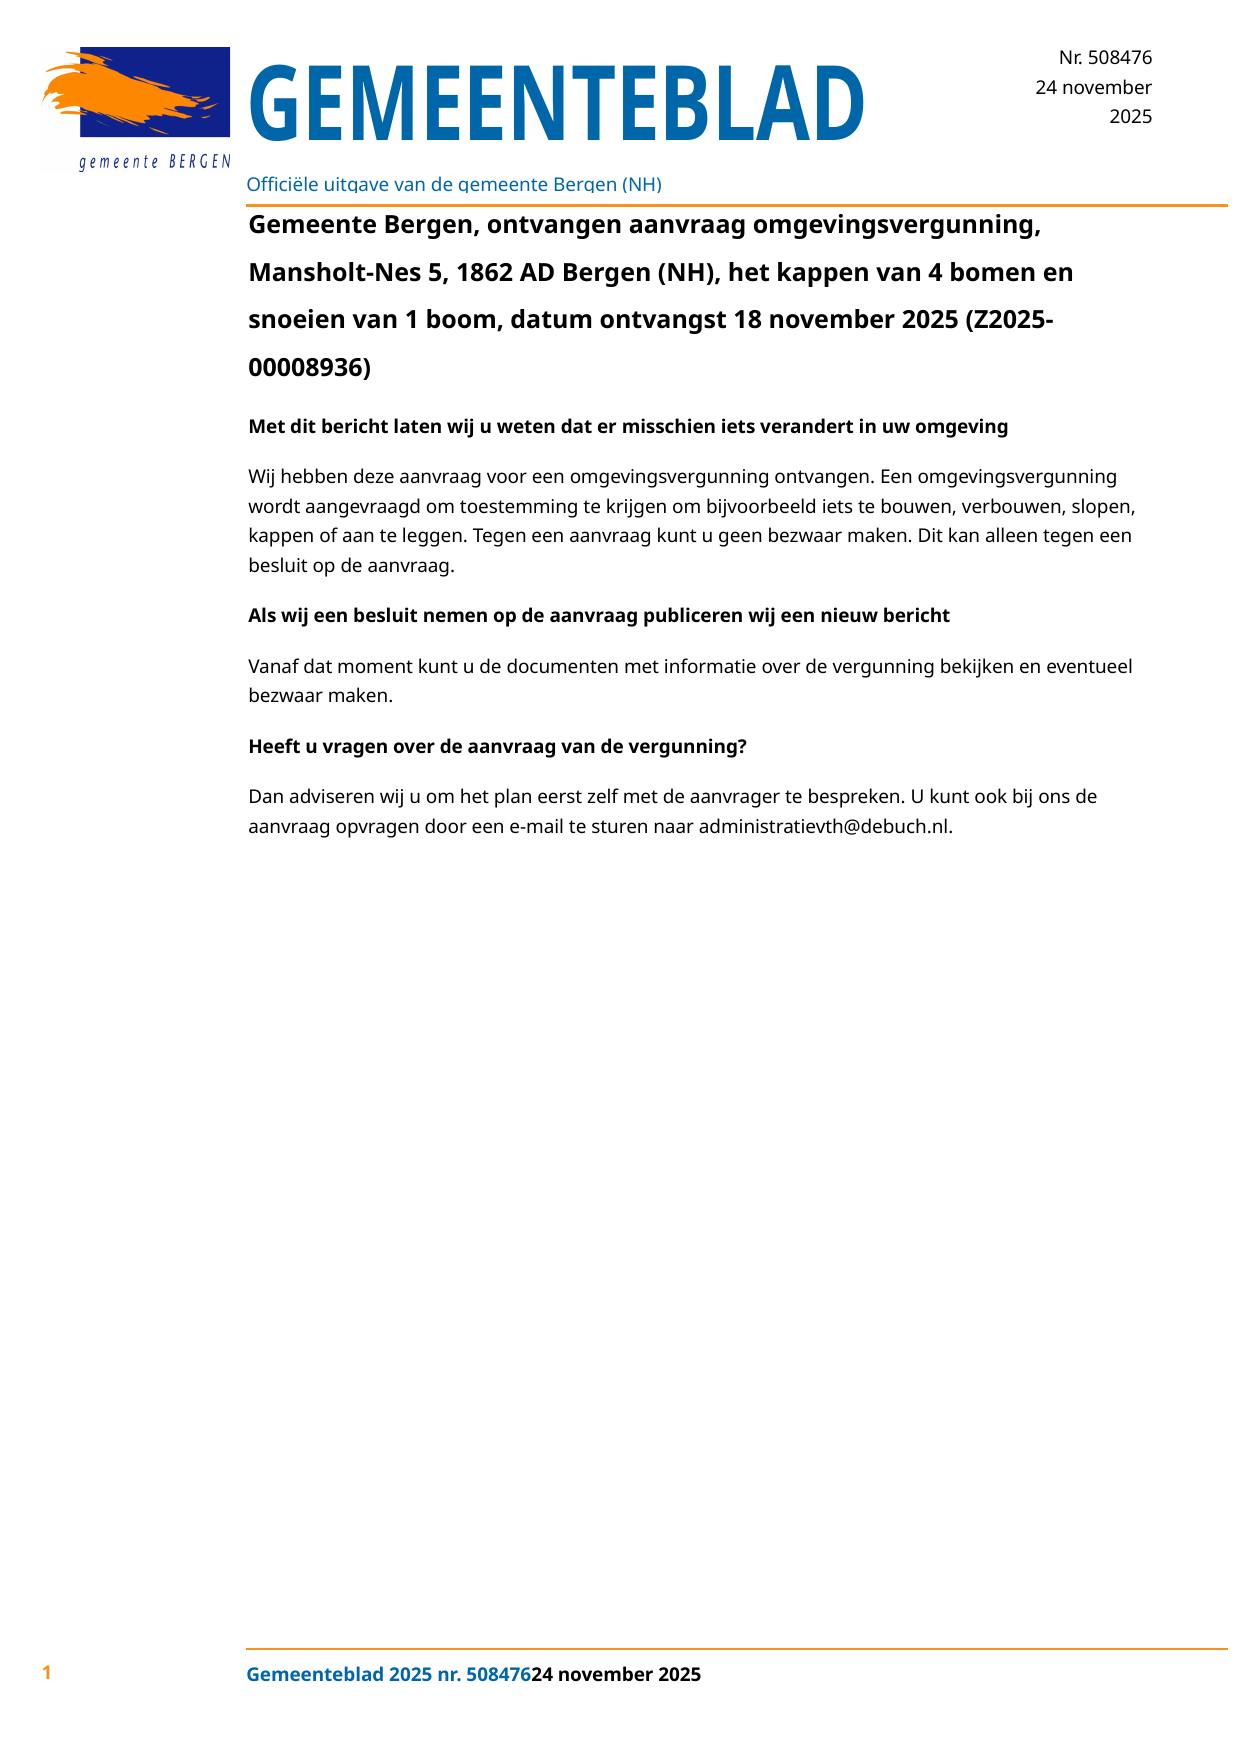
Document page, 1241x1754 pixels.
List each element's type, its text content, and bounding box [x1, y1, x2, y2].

text Wij hebben deze aanvraag voor een omgevingsvergunning ontvangen. Een omgevingsvergunning wordt aangevraagd om toestemming te krijgen om bijvoorbeeld iets te bouwen, verbouwen, slopen, kappen of aan te leggen. Tegen een aanvraag kunt u geen bezwaar maken. Dit kan alleen tegen een besluit op de aanvraag. [248, 463, 1152, 578]
text Vanaf dat moment kunt u de documenten met informatie over de vergunning bekijken en eventueel bezwaar maken. [248, 653, 1152, 708]
picture [41, 47, 231, 172]
text Heeft u vragen over de aanvraag van de vergunning? [248, 733, 1152, 759]
text Met dit bericht laten wij u weten dat er misschien iets verandert in uw omgeving [248, 413, 1152, 439]
text Gemeente Bergen, ontvangen aanvraag omgevingsvergunning, Mansholt-Nes 5, 1862 AD Bergen (NH), het kappen van 4 bomen en snoeien van 1 boom, datum ontvangst 18 november 2025 (Z2025-00008936) [248, 207, 1152, 384]
text Als wij een besluit nemen op de aanvraag publiceren wij een nieuw bericht [248, 603, 1152, 628]
text Dan adviseren wij u om het plan eerst zelf met de aanvrager te bespreken. U kunt ook bij ons de aanvraag opvragen door een e-mail te sturen naar administratievth@debuch.nl. [248, 783, 1152, 839]
